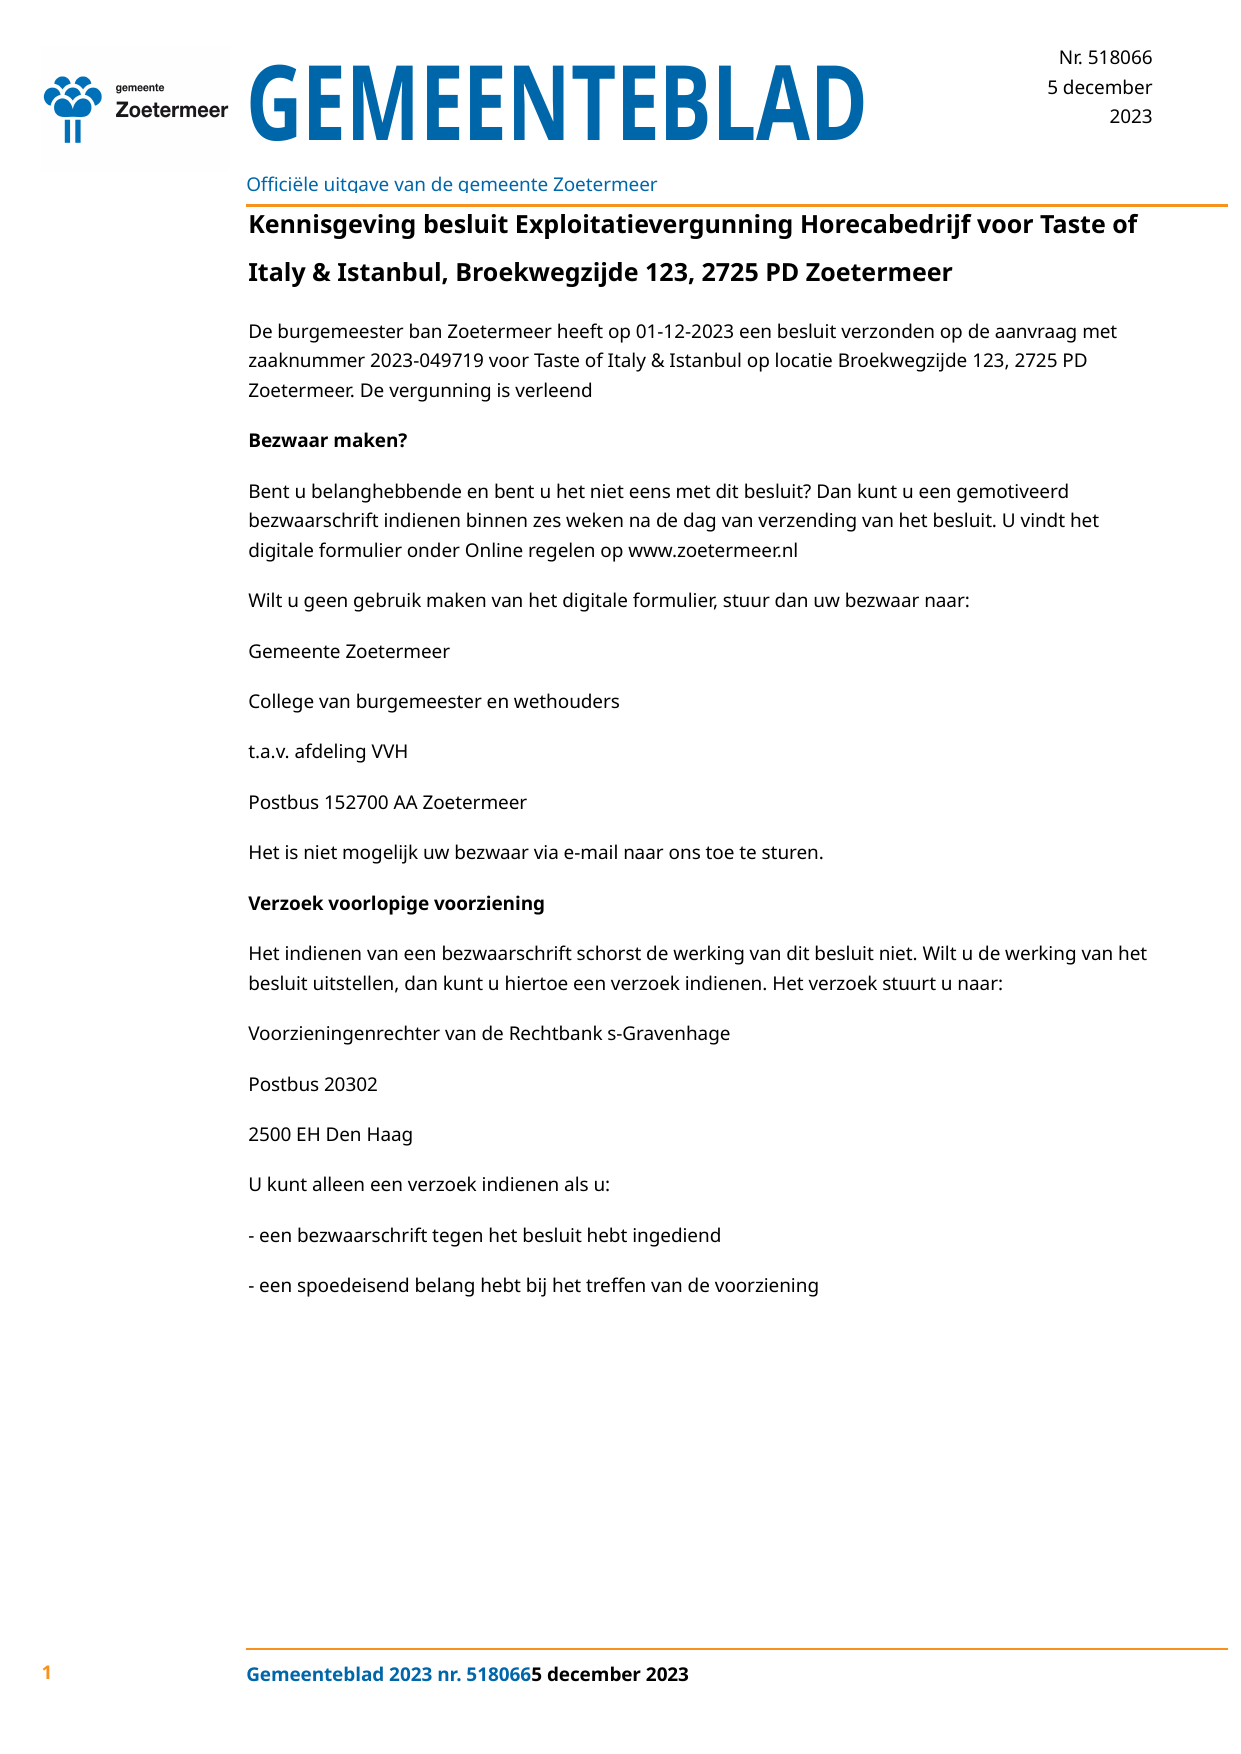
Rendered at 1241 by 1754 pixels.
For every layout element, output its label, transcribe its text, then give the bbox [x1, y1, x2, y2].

text Voorzieningenrechter van de Rechtbank s-Gravenhage [248, 1020, 1152, 1046]
text Het is niet mogelijk uw bezwaar via e-mail naar ons toe te sturen. [248, 839, 1152, 865]
text Postbus 20302 [248, 1071, 1152, 1097]
text Verzoek voorlopige voorziening [248, 890, 1152, 916]
text - een bezwaarschrift tegen het besluit hebt ingediend [248, 1222, 1152, 1248]
text Bent u belanghebbende en bent u het niet eens met dit besluit? Dan kunt u een gemotiveerd bezwaarschrift indienen binnen zes weken na de dag van verzending van het besluit. U vindt het digitale formulier onder Online regelen op www.zoetermeer.nl [248, 478, 1152, 563]
text t.a.v. afdeling VVH [248, 739, 1152, 764]
text De burgemeester ban Zoetermeer heeft op 01-12-2023 een besluit verzonden op de aanvraag met zaaknummer 2023-049719 voor Taste of Italy & Istanbul op locatie Broekwegzijde 123, 2725 PD Zoetermeer. De vergunning is verleend [248, 318, 1152, 403]
text College van burgemeester en wethouders [248, 688, 1152, 714]
text Bezwaar maken? [248, 427, 1152, 453]
text Het indienen van een bezwaarschrift schorst de werking van dit besluit niet. Wilt u de werking van het besluit uitstellen, dan kunt u hiertoe een verzoek indienen. Het verzoek stuurt u naar: [248, 940, 1152, 996]
text 2500 EH Den Haag [248, 1121, 1152, 1147]
text - een spoedeisend belang hebt bij het treffen van de voorziening [248, 1272, 1152, 1298]
text Wilt u geen gebruik maken van het digitale formulier, stuur dan uw bezwaar naar: [248, 587, 1152, 613]
text Postbus 152700 AA Zoetermeer [248, 789, 1152, 815]
text Gemeente Zoetermeer [248, 638, 1152, 664]
text U kunt alleen een verzoek indienen als u: [248, 1172, 1152, 1197]
picture [41, 47, 231, 172]
text Kennisgeving besluit Exploitatievergunning Horecabedrijf voor Taste of Italy & Istanbul, Broekwegzijde 123, 2725 PD Zoetermeer [248, 207, 1152, 288]
